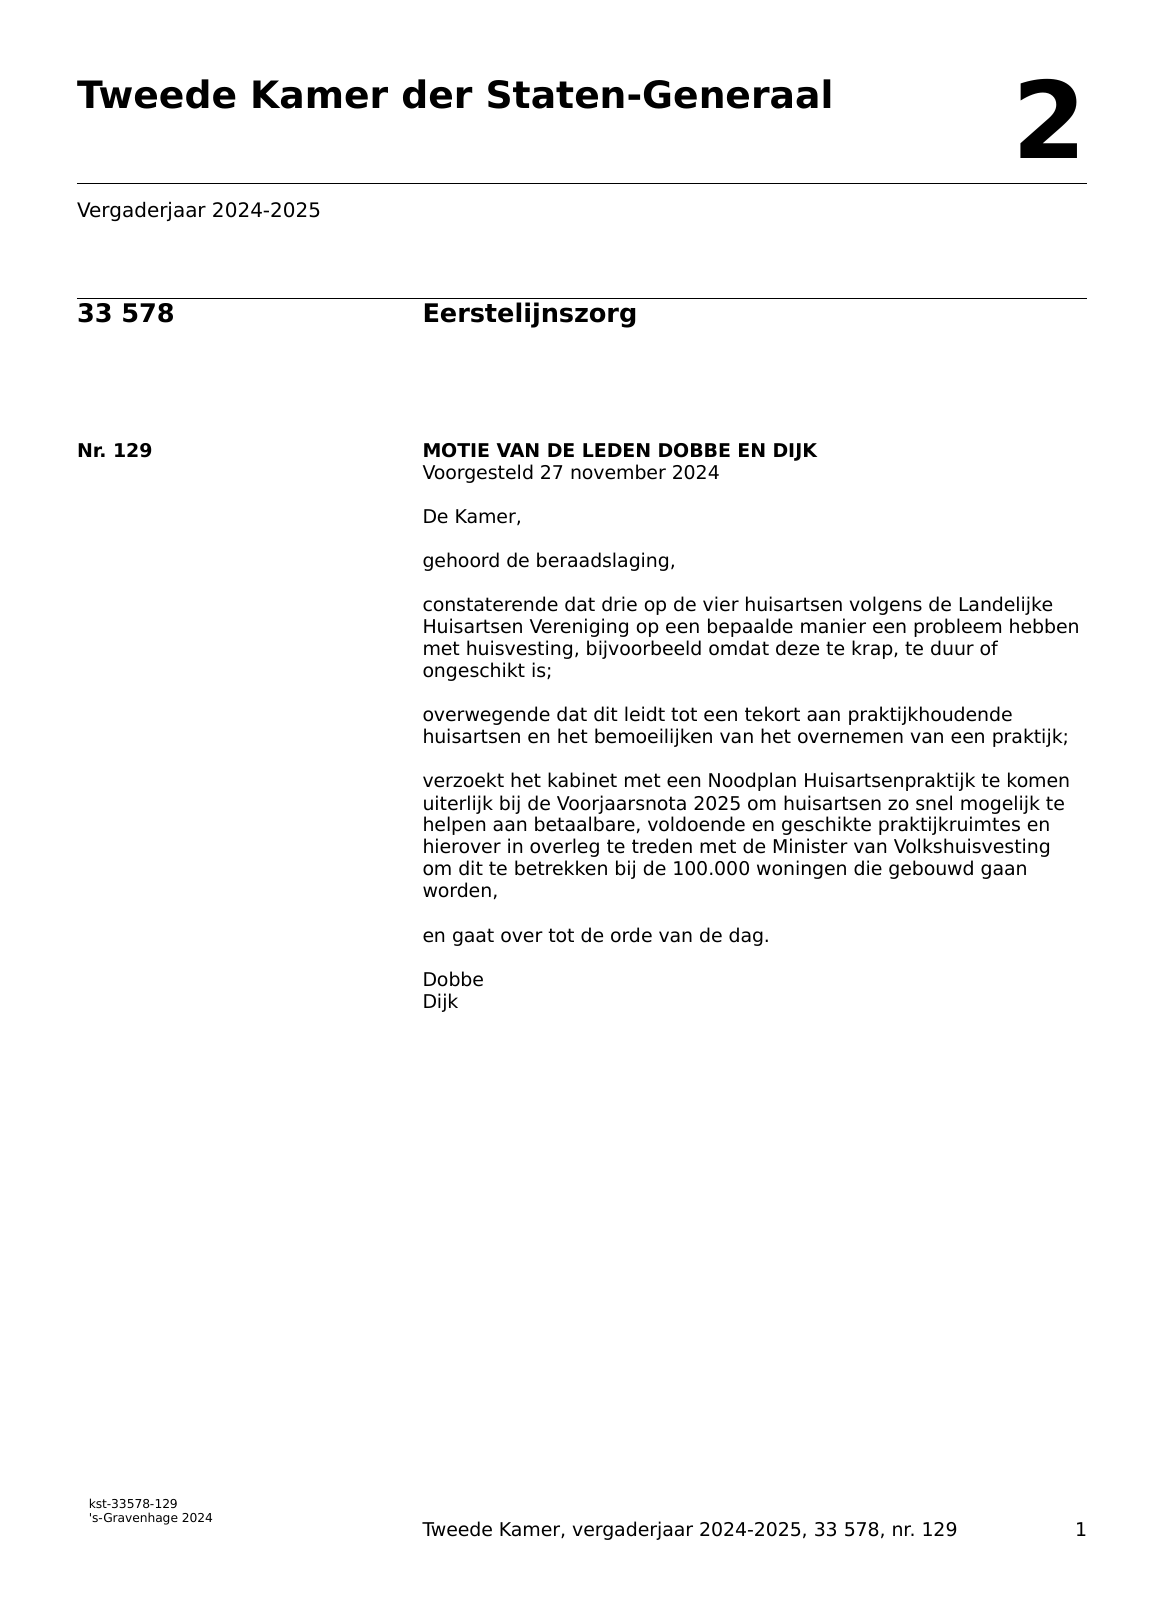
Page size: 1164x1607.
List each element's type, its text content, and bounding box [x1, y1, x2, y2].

text Voorgesteld 27 november 2024 [422, 462, 1087, 484]
table_header Tweede Kamer der Staten-Generaal [77, 59, 886, 183]
text kst-33578-129 [88, 1497, 323, 1511]
text overwegende dat dit leidt tot een tekort aan praktijkhoudende huisartsen en het bemoeilijken van het overnemen van een praktijk; [422, 704, 1087, 748]
text en gaat over tot de orde van de dag. [422, 924, 1087, 946]
subtitle Nr. 129 MOTIE VAN DE LEDEN DOBBE EN DIJK [77, 440, 1087, 462]
table_header 2 [886, 59, 1087, 183]
text gehoord de beraadslaging, [422, 550, 1087, 572]
subtitle 33 578 Eerstelijnszorg [77, 299, 1087, 329]
text 's-Gravenhage 2024 [88, 1511, 323, 1525]
text constaterende dat drie op de vier huisartsen volgens de Landelijke Huisartsen Vereniging op een bepaalde manier een probleem hebben met huisvesting, bijvoorbeeld omdat deze te krap, te duur of ongeschikt is; [422, 594, 1087, 682]
text Dijk [422, 991, 1087, 1013]
table_cell Vergaderjaar 2024-2025 [77, 184, 1087, 298]
text verzoekt het kabinet met een Noodplan Huisartsenpraktijk te komen uiterlijk bij de Voorjaarsnota 2025 om huisartsen zo snel mogelijk te helpen aan betaalbare, voldoende en geschikte praktijkruimtes en hierover in overleg te treden met de Minister van Volkshuisvesting om dit te betrekken bij de 100.000 woningen die gebouwd gaan worden, [422, 770, 1087, 902]
text Dobbe [422, 969, 1087, 991]
text De Kamer, [422, 506, 1087, 528]
